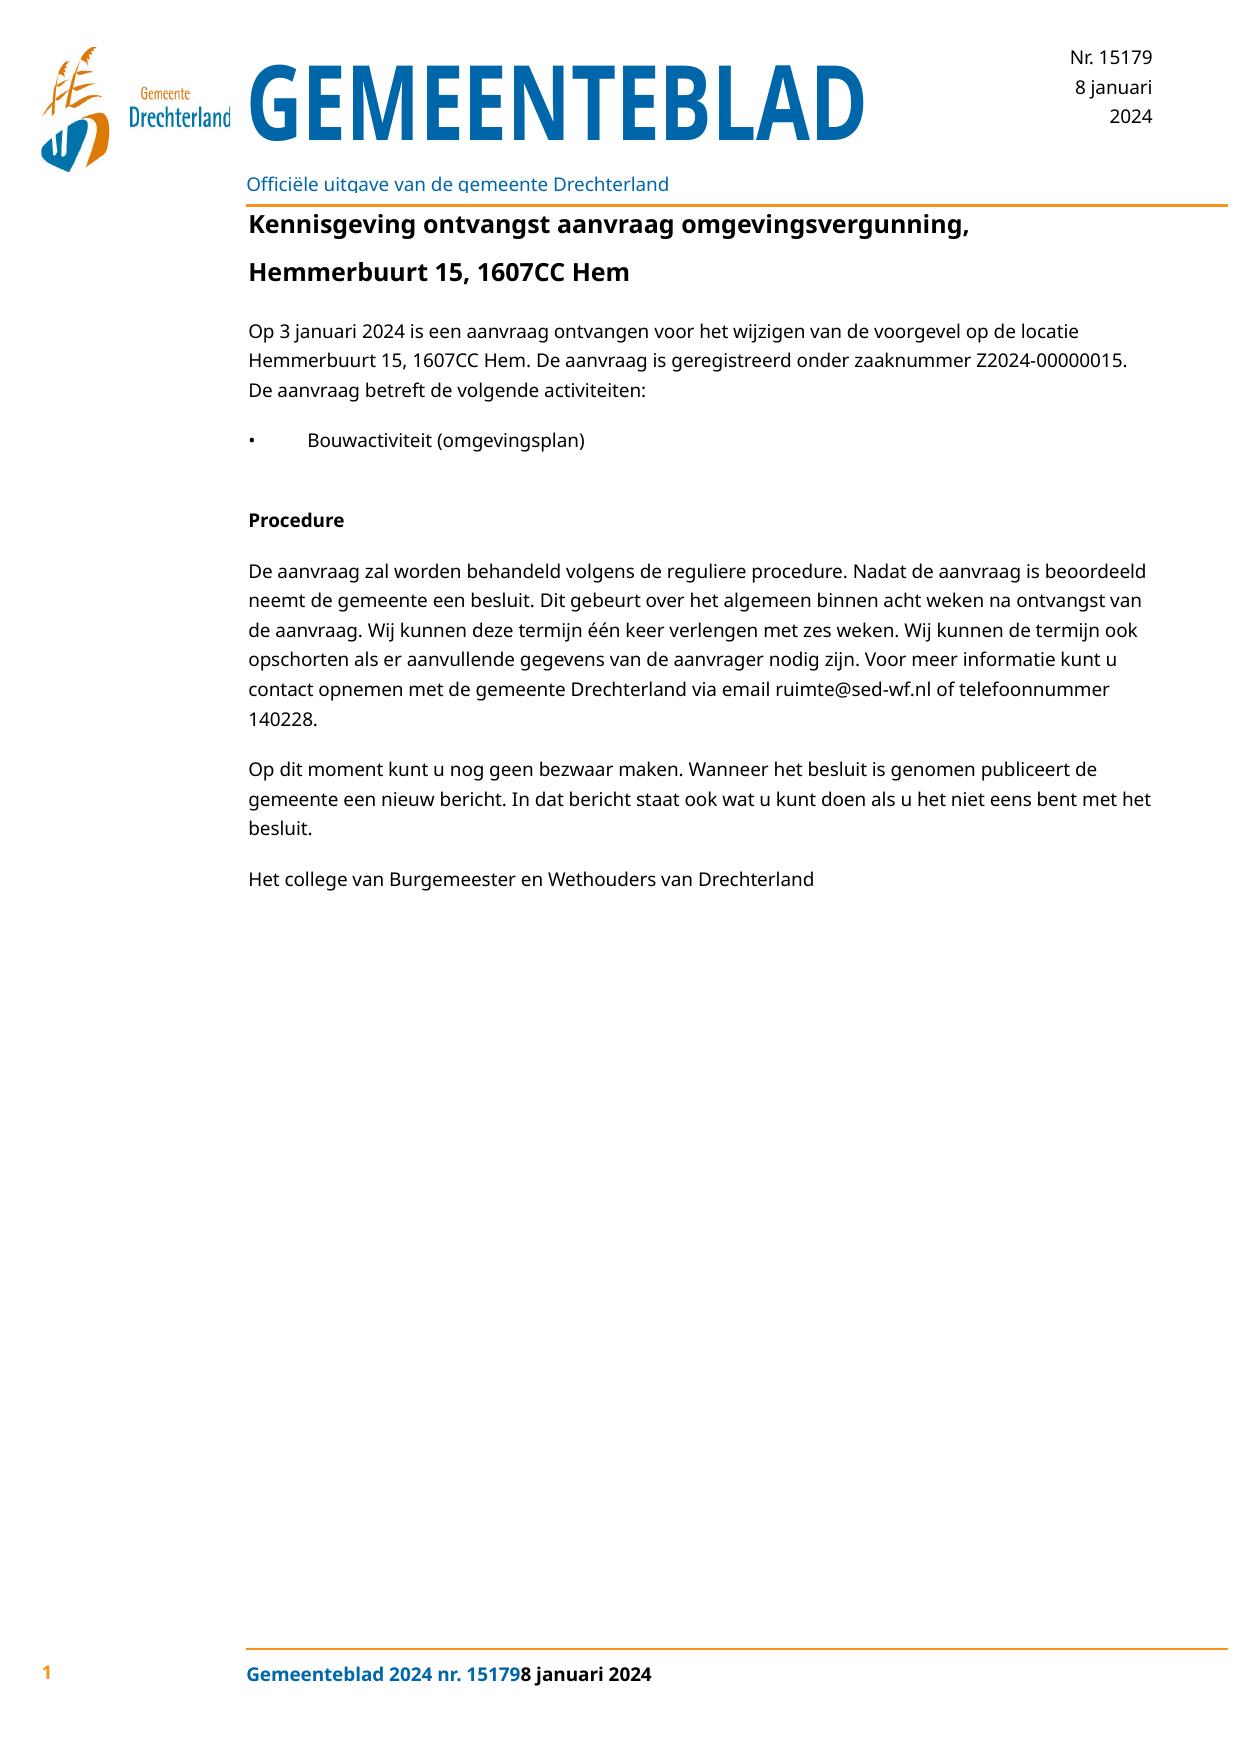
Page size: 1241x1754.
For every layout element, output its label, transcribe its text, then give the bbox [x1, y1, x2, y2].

list Bouwactiviteit (omgevingsplan) [248, 427, 1152, 453]
picture [41, 47, 231, 172]
text Procedure [248, 507, 1152, 533]
text De aanvraag zal worden behandeld volgens de reguliere procedure. Nadat de aanvraag is beoordeeld neemt de gemeente een besluit. Dit gebeurt over het algemeen binnen acht weken na ontvangst van de aanvraag. Wij kunnen deze termijn één keer verlengen met zes weken. Wij kunnen de termijn ook opschorten als er aanvullende gegevens van de aanvrager nodig zijn. Voor meer informatie kunt u contact opnemen met de gemeente Drechterland via email ruimte@sed-wf.nl of telefoonnummer 140228. [248, 558, 1152, 732]
picture [226, 115, 231, 124]
text Op 3 januari 2024 is een aanvraag ontvangen voor het wijzigen van de voorgevel op de locatie Hemmerbuurt 15, 1607CC Hem. De aanvraag is geregistreerd onder zaaknummer Z2024-00000015. De aanvraag betreft de volgende activiteiten: [248, 318, 1152, 403]
text Op dit moment kunt u nog geen bezwaar maken. Wanneer het besluit is genomen publiceert de gemeente een nieuw bericht. In dat bericht staat ook wat u kunt doen als u het niet eens bent met het besluit. [248, 756, 1152, 841]
text Kennisgeving ontvangst aanvraag omgevingsvergunning, Hemmerbuurt 15, 1607CC Hem [248, 207, 1152, 288]
text Het college van Burgemeester en Wethouders van Drechterland [248, 866, 1152, 892]
picture [41, 158, 64, 172]
